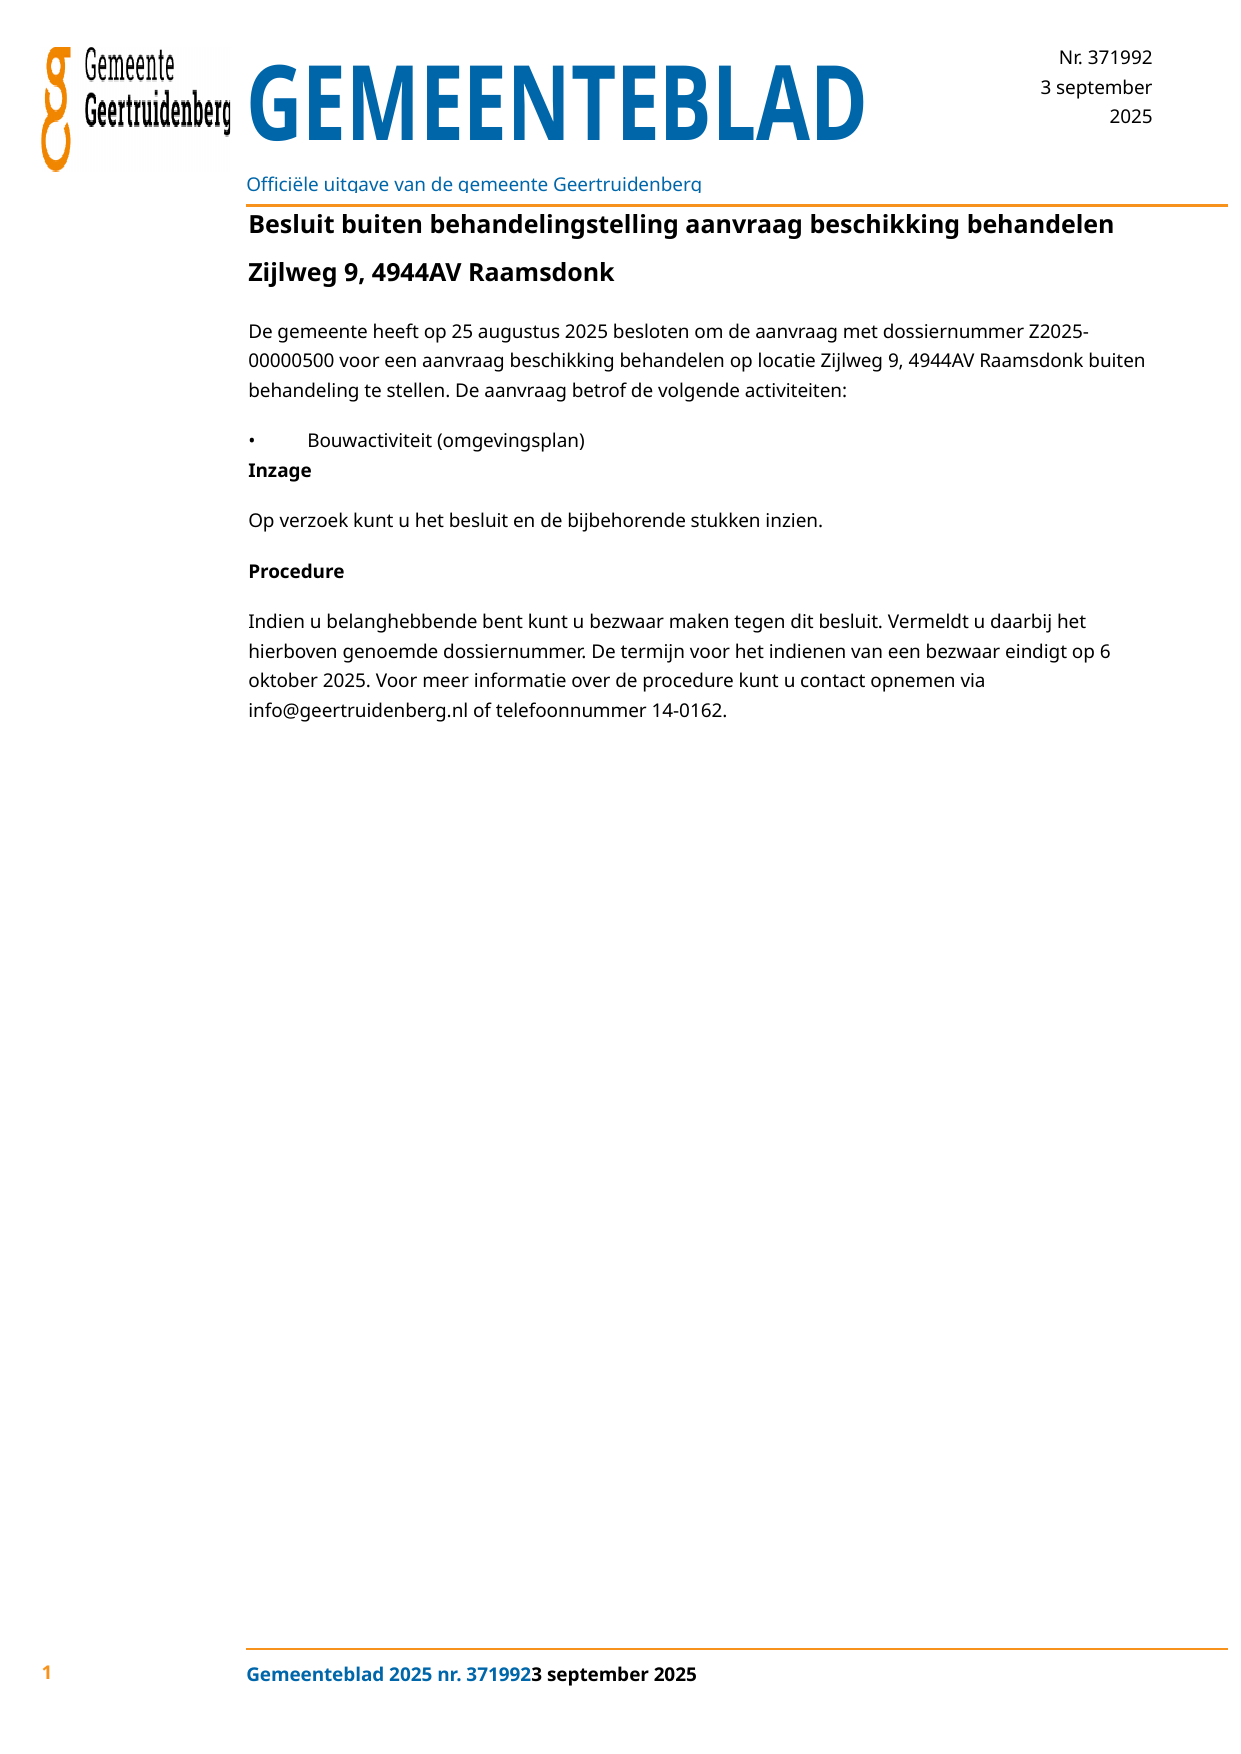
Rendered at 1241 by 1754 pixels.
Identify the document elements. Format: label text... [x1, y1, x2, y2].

text Procedure [248, 558, 1152, 584]
picture [41, 47, 231, 172]
text Indien u belanghebbende bent kunt u bezwaar maken tegen dit besluit. Vermeldt u daarbij het hierboven genoemde dossiernummer. De termijn voor het indienen van een bezwaar eindigt op 6 oktober 2025. Voor meer informatie over de procedure kunt u contact opnemen via info@geertruidenberg.nl of telefoonnummer 14-0162. [248, 608, 1152, 723]
list Bouwactiviteit (omgevingsplan) [248, 427, 1152, 453]
text Inzage [248, 457, 1152, 483]
text Op verzoek kunt u het besluit en de bijbehorende stukken inzien. [248, 507, 1152, 533]
text Besluit buiten behandelingstelling aanvraag beschikking behandelen Zijlweg 9, 4944AV Raamsdonk [248, 207, 1152, 288]
text De gemeente heeft op 25 augustus 2025 besloten om de aanvraag met dossiernummer Z2025-00000500 voor een aanvraag beschikking behandelen op locatie Zijlweg 9, 4944AV Raamsdonk buiten behandeling te stellen. De aanvraag betrof de volgende activiteiten: [248, 318, 1152, 403]
